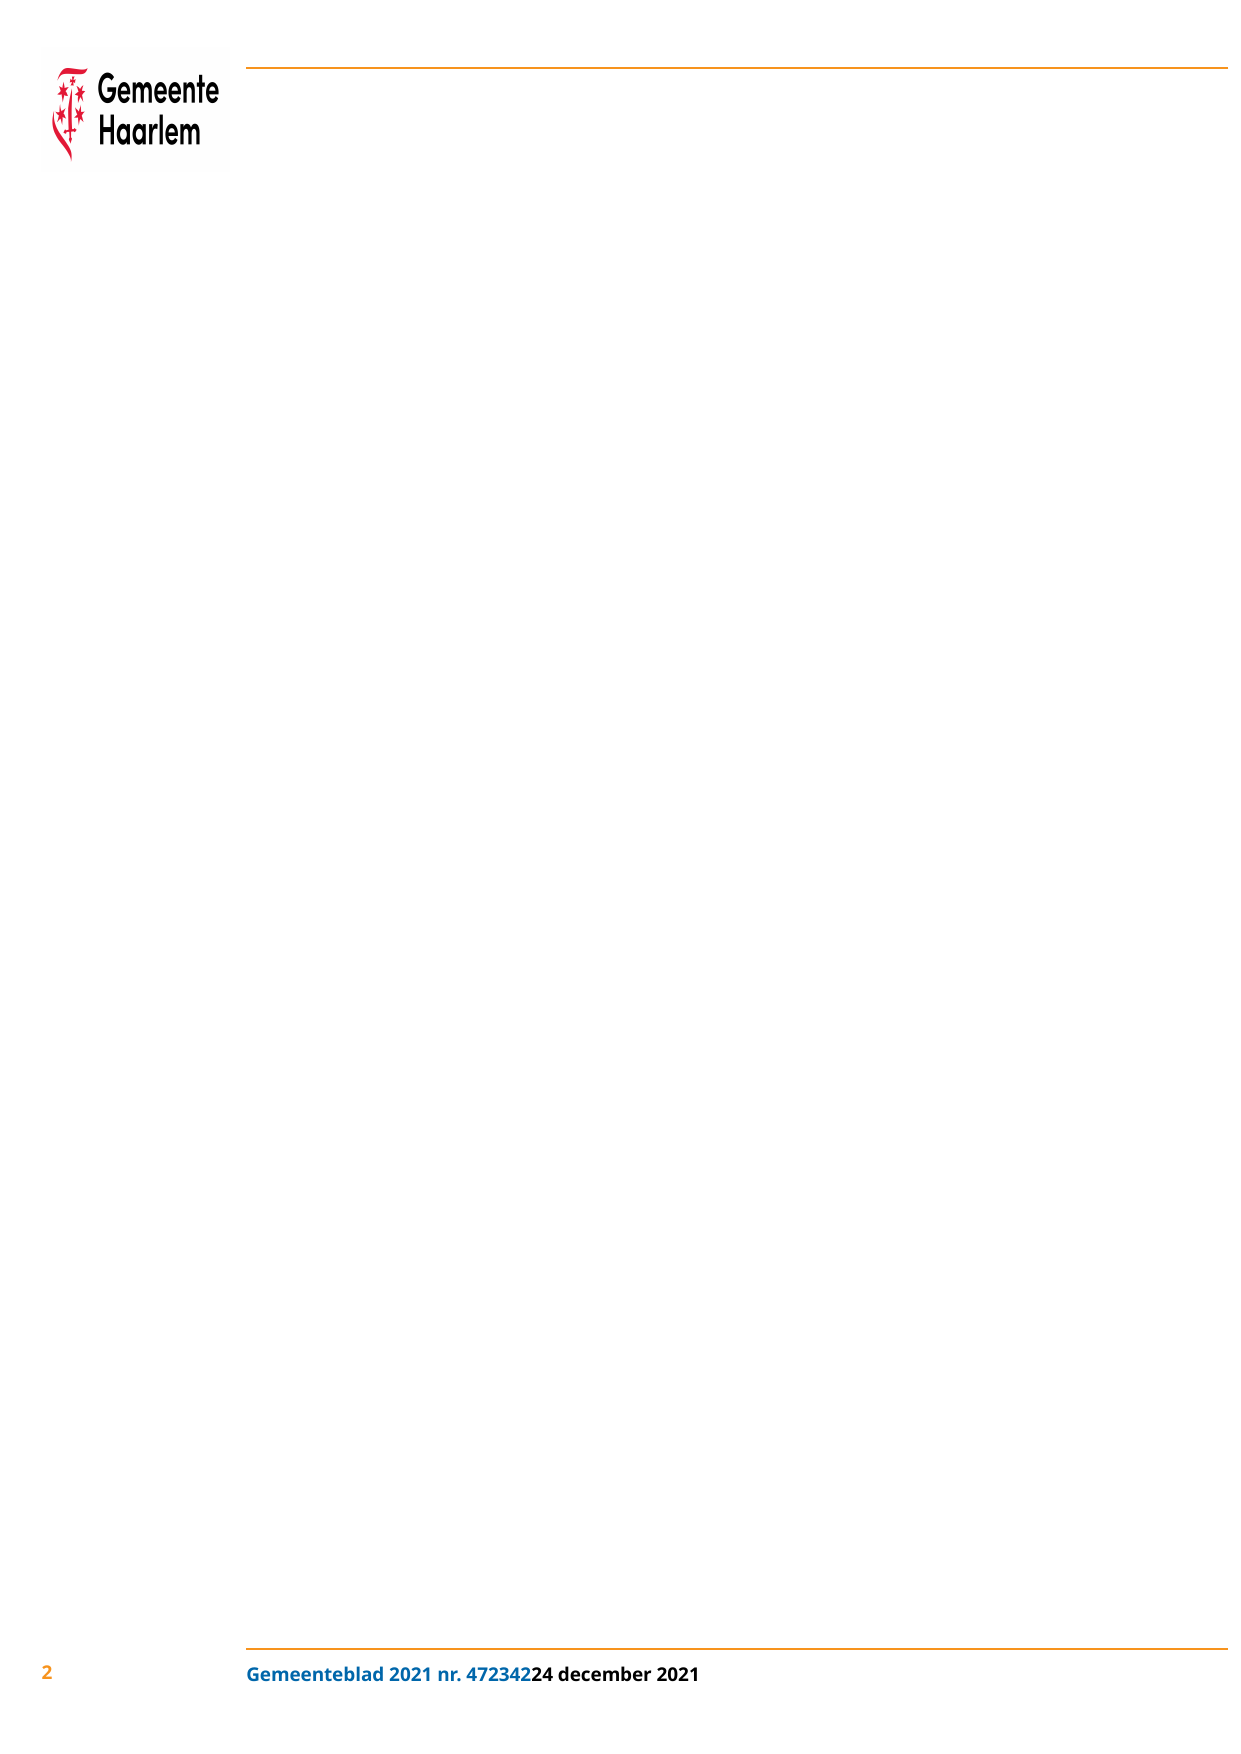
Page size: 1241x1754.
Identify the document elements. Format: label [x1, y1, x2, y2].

picture [41, 47, 231, 172]
